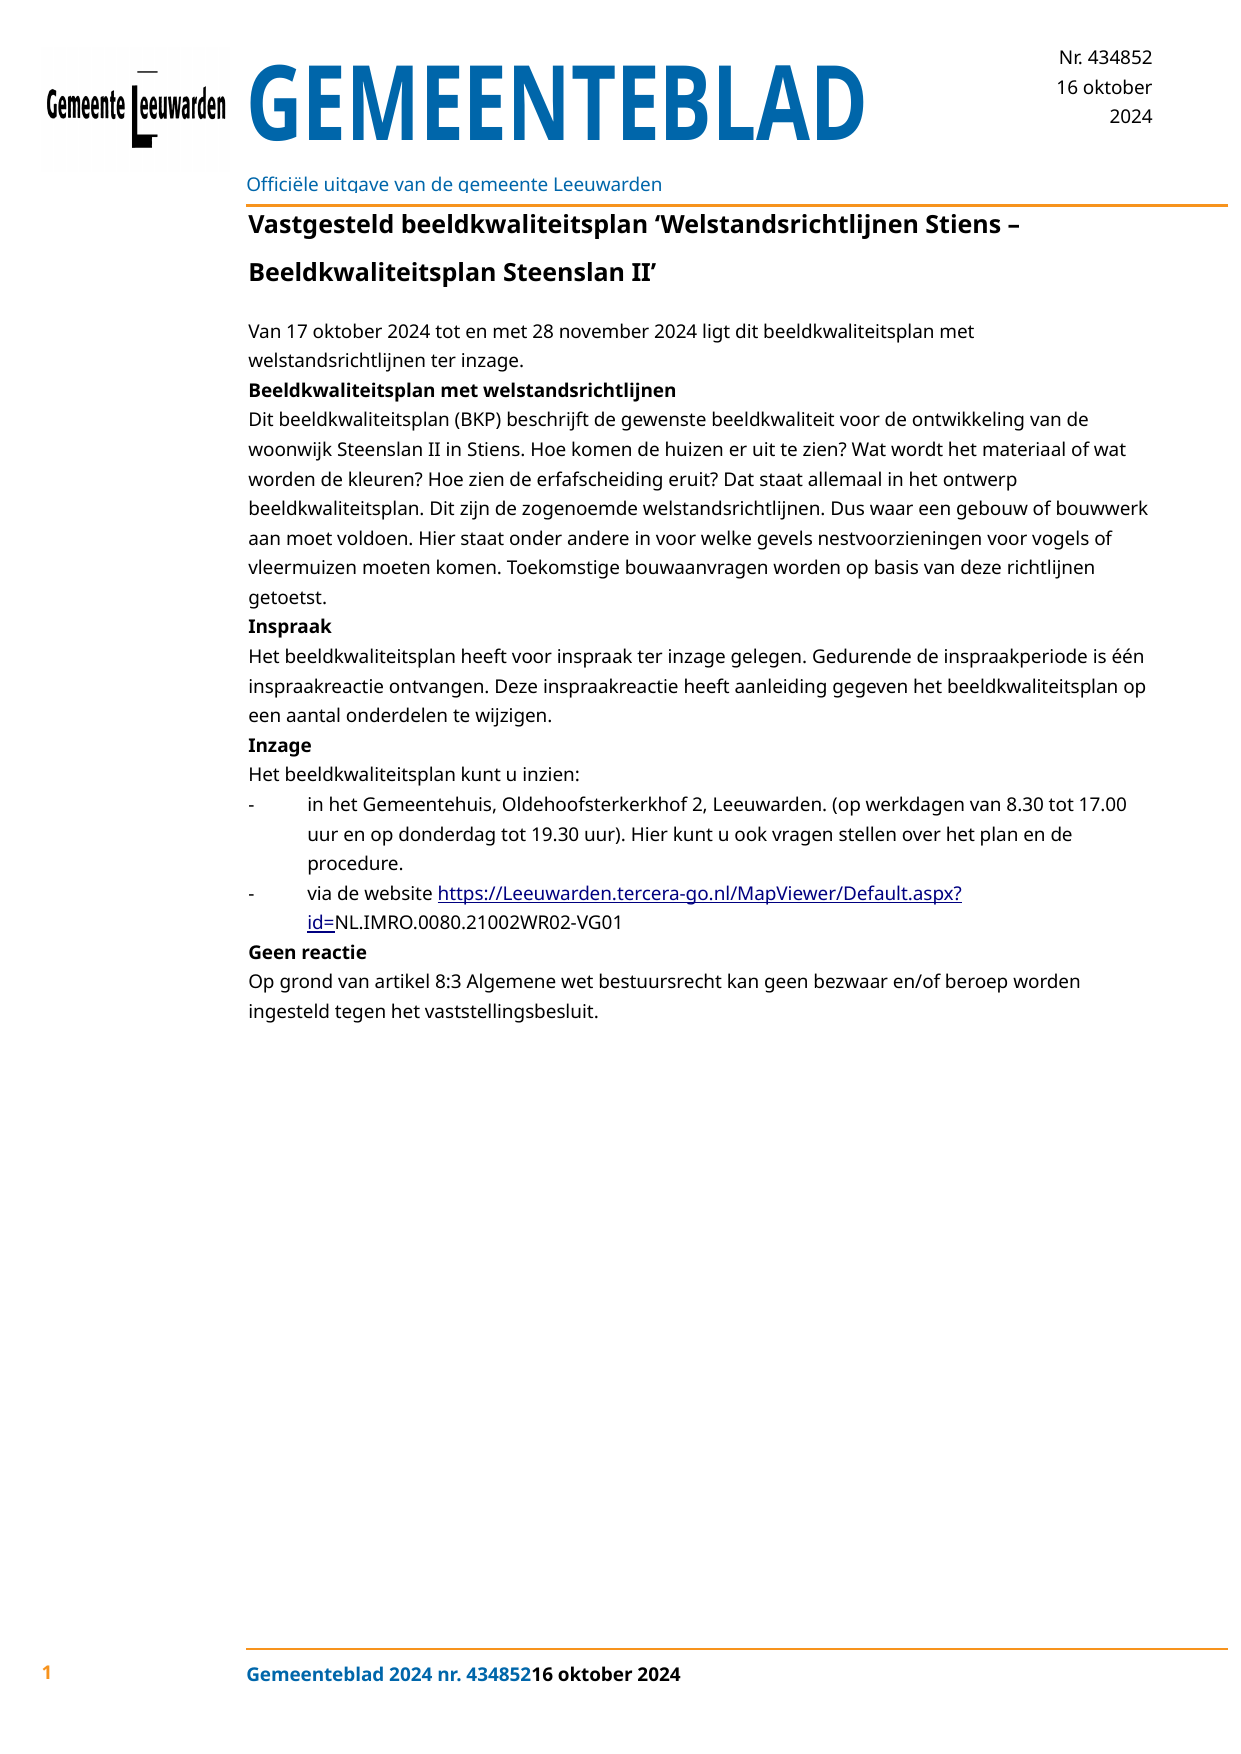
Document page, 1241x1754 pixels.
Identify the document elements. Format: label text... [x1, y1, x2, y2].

text Beeldkwaliteitsplan met welstandsrichtlijnen [248, 377, 1152, 403]
list via de website https://Leeuwarden.tercera-go.nl/MapViewer/Default.aspx?id=NL.IMRO.0080.21002WR02-VG01 [248, 880, 1152, 935]
text Dit beeldkwaliteitsplan (BKP) beschrijft de gewenste beeldkwaliteit voor de ontwikkeling van de woonwijk Steenslan II in Stiens. Hoe komen de huizen er uit te zien? Wat wordt het materiaal of wat worden de kleuren? Hoe zien de erfafscheiding eruit? Dat staat allemaal in het ontwerp beeldkwaliteitsplan. Dit zijn de zogenoemde welstandsrichtlijnen. Dus waar een gebouw of bouwwerk aan moet voldoen. Hier staat onder andere in voor welke gevels nestvoorzieningen voor vogels of vleermuizen moeten komen. Toekomstige bouwaanvragen worden op basis van deze richtlijnen getoetst. [248, 407, 1152, 610]
text Vastgesteld beeldkwaliteitsplan ‘Welstandsrichtlijnen Stiens – Beeldkwaliteitsplan Steenslan II’ [248, 207, 1152, 288]
text Het beeldkwaliteitsplan heeft voor inspraak ter inzage gelegen. Gedurende de inspraakperiode is één inspraakreactie ontvangen. Deze inspraakreactie heeft aanleiding gegeven het beeldkwaliteitsplan op een aantal onderdelen te wijzigen. [248, 643, 1152, 728]
text Het beeldkwaliteitsplan kunt u inzien: [248, 762, 1152, 787]
text Op grond van artikel 8:3 Algemene wet bestuursrecht kan geen bezwaar en/of beroep worden ingesteld tegen het vaststellingsbesluit. [248, 969, 1152, 1024]
picture [41, 47, 231, 172]
text Van 17 oktober 2024 tot en met 28 november 2024 ligt dit beeldkwaliteitsplan met welstandsrichtlijnen ter inzage. [248, 318, 1152, 373]
text Inspraak [248, 614, 1152, 639]
text Geen reactie [248, 939, 1152, 965]
text Inzage [248, 732, 1152, 758]
list in het Gemeentehuis, Oldehoofsterkerkhof 2, Leeuwarden. (op werkdagen van 8.30 tot 17.00 uur en op donderdag tot 19.30 uur). Hier kunt u ook vragen stellen over het plan en de procedure. [248, 791, 1152, 876]
